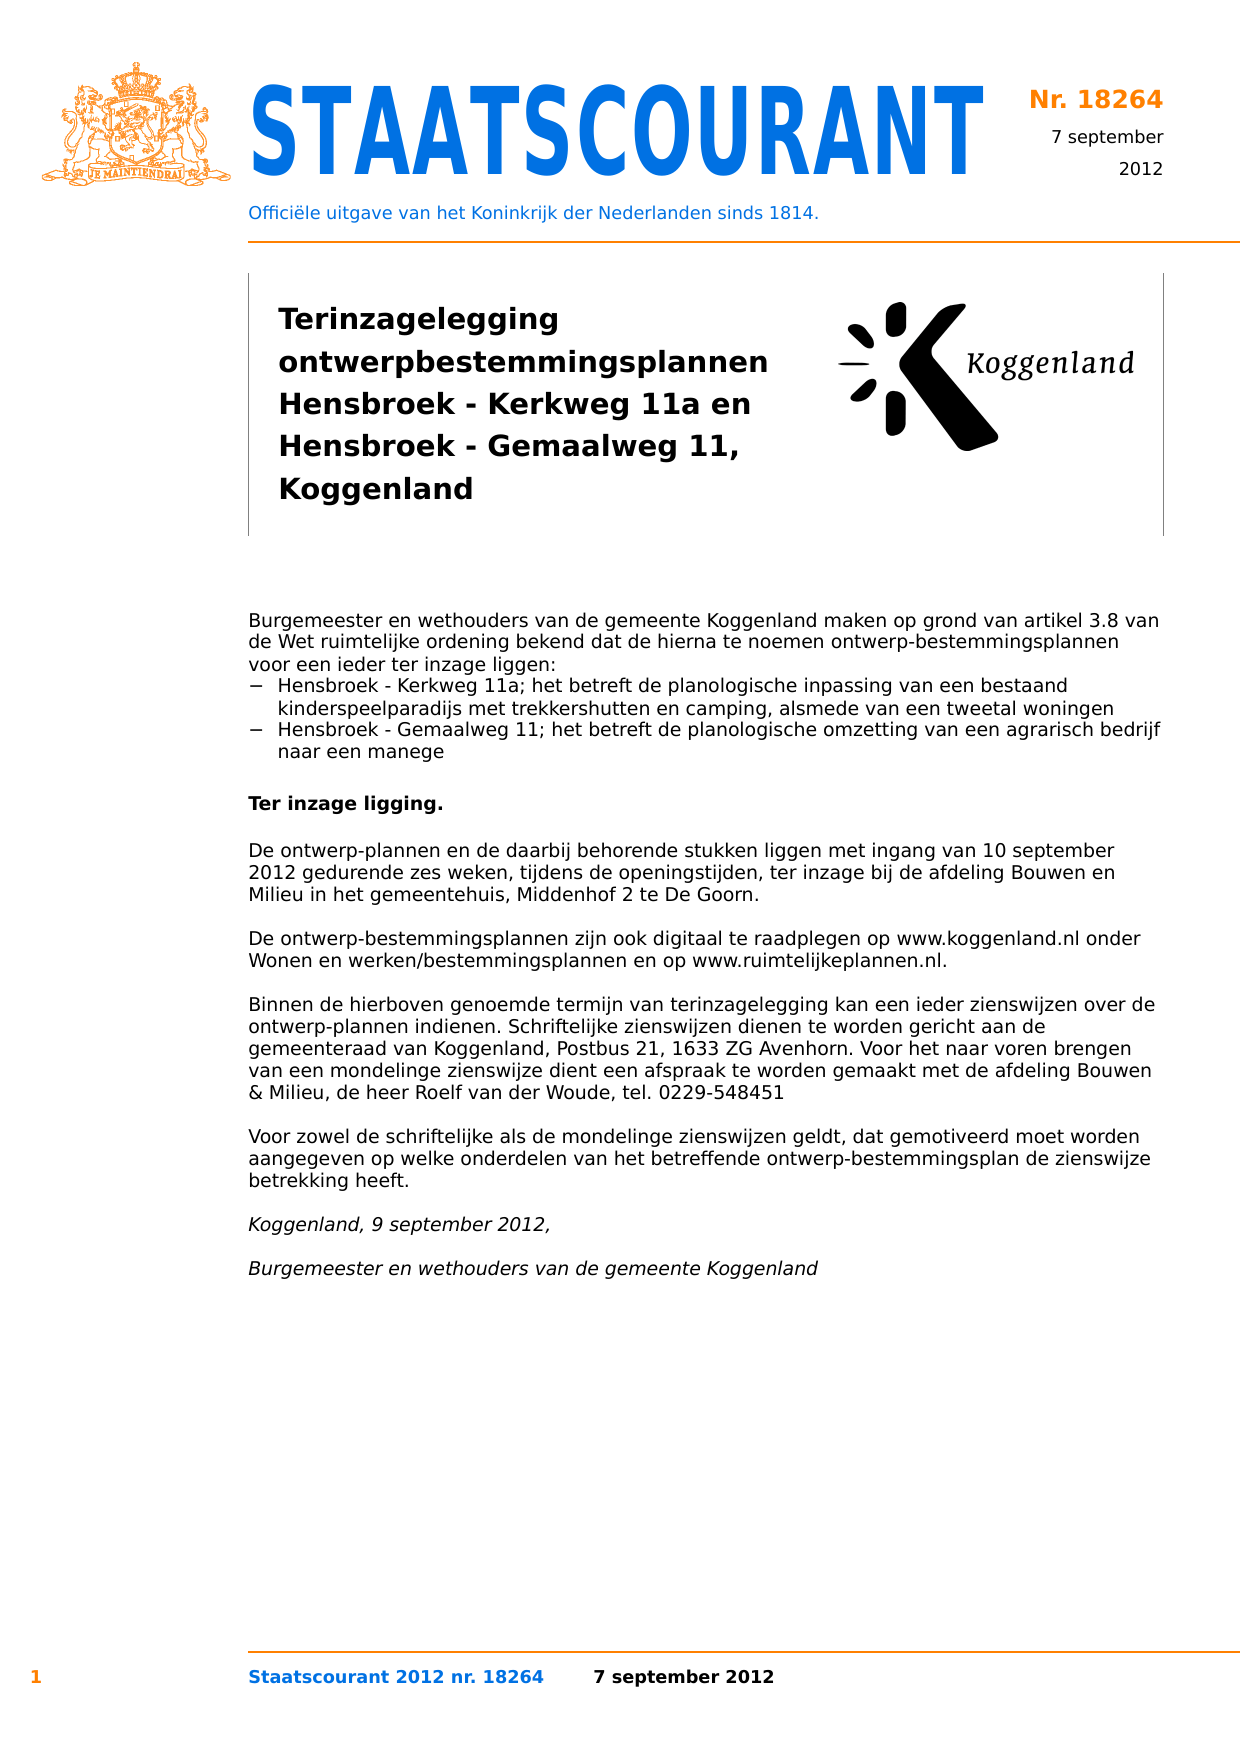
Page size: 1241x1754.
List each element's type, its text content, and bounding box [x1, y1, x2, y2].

subtitle Terinzagelegging ontwerpbestemmingsplannen Hensbroek - Kerkweg 11a en Hensbroek - Gemaalweg 11, Koggenland [249, 273, 1163, 536]
text − Hensbroek - Kerkweg 11a; het betreft de planologische inpassing van een bestaand kinderspeelparadijs met trekkershutten en camping, alsmede van een tweetal woningen [248, 675, 1163, 719]
table_header [25, 62, 248, 241]
text Burgemeester en wethouders van de gemeente Koggenland maken op grond van artikel 3.8 van de Wet ruimtelijke ordening bekend dat de hierna te noemen ontwerp-bestemmingsplannen voor een ieder ter inzage liggen: [248, 609, 1163, 675]
table_cell 2012 [998, 153, 1240, 203]
subtitle Ter inzage ligging. [248, 793, 1163, 815]
picture [838, 302, 1134, 451]
table_cell Officiële uitgave van het Koninkrijk der Nederlanden sinds 1814. [248, 203, 1240, 241]
text Binnen de hierboven genoemde termijn van terinzagelegging kan een ieder zienswijzen over de ontwerp-plannen indienen. Schriftelijke zienswijzen dienen te worden gericht aan de gemeenteraad van Koggenland, Postbus 21, 1633 ZG Avenhorn. Voor het naar voren brengen van een mondelinge zienswijze dient een afspraak te worden gemaakt met de afdeling Bouwen & Milieu, de heer Roelf van der Woude, tel. 0229-548451 [248, 994, 1163, 1104]
text − Hensbroek - Gemaalweg 11; het betreft de planologische omzetting van een agrarisch bedrijf naar een manege [248, 719, 1163, 763]
text De ontwerp-plannen en de daarbij behorende stukken liggen met ingang van 10 september 2012 gedurende zes weken, tijdens de openingstijden, ter inzage bij de afdeling Bouwen en Milieu in het gemeentehuis, Middenhof 2 te De Goorn. [248, 840, 1163, 906]
text Koggenland, 9 september 2012, [248, 1213, 1163, 1236]
text De ontwerp-bestemmingsplannen zijn ook digitaal te raadplegen op www.koggenland.nl onder Wonen en werken/bestemmingsplannen en op www.ruimtelijkeplannen.nl. [248, 928, 1163, 972]
table_cell 7 september [998, 121, 1240, 153]
picture [41, 62, 231, 186]
table_header STAATSCOURANT [248, 62, 998, 203]
text Voor zowel de schriftelijke als de mondelinge zienswijzen geldt, dat gemotiveerd moet worden aangegeven op welke onderdelen van het betreffende ontwerp-bestemmingsplan de zienswijze betrekking heeft. [248, 1126, 1163, 1192]
text Burgemeester en wethouders van de gemeente Koggenland [248, 1257, 1163, 1279]
table_header Nr. 18264 [998, 62, 1240, 121]
